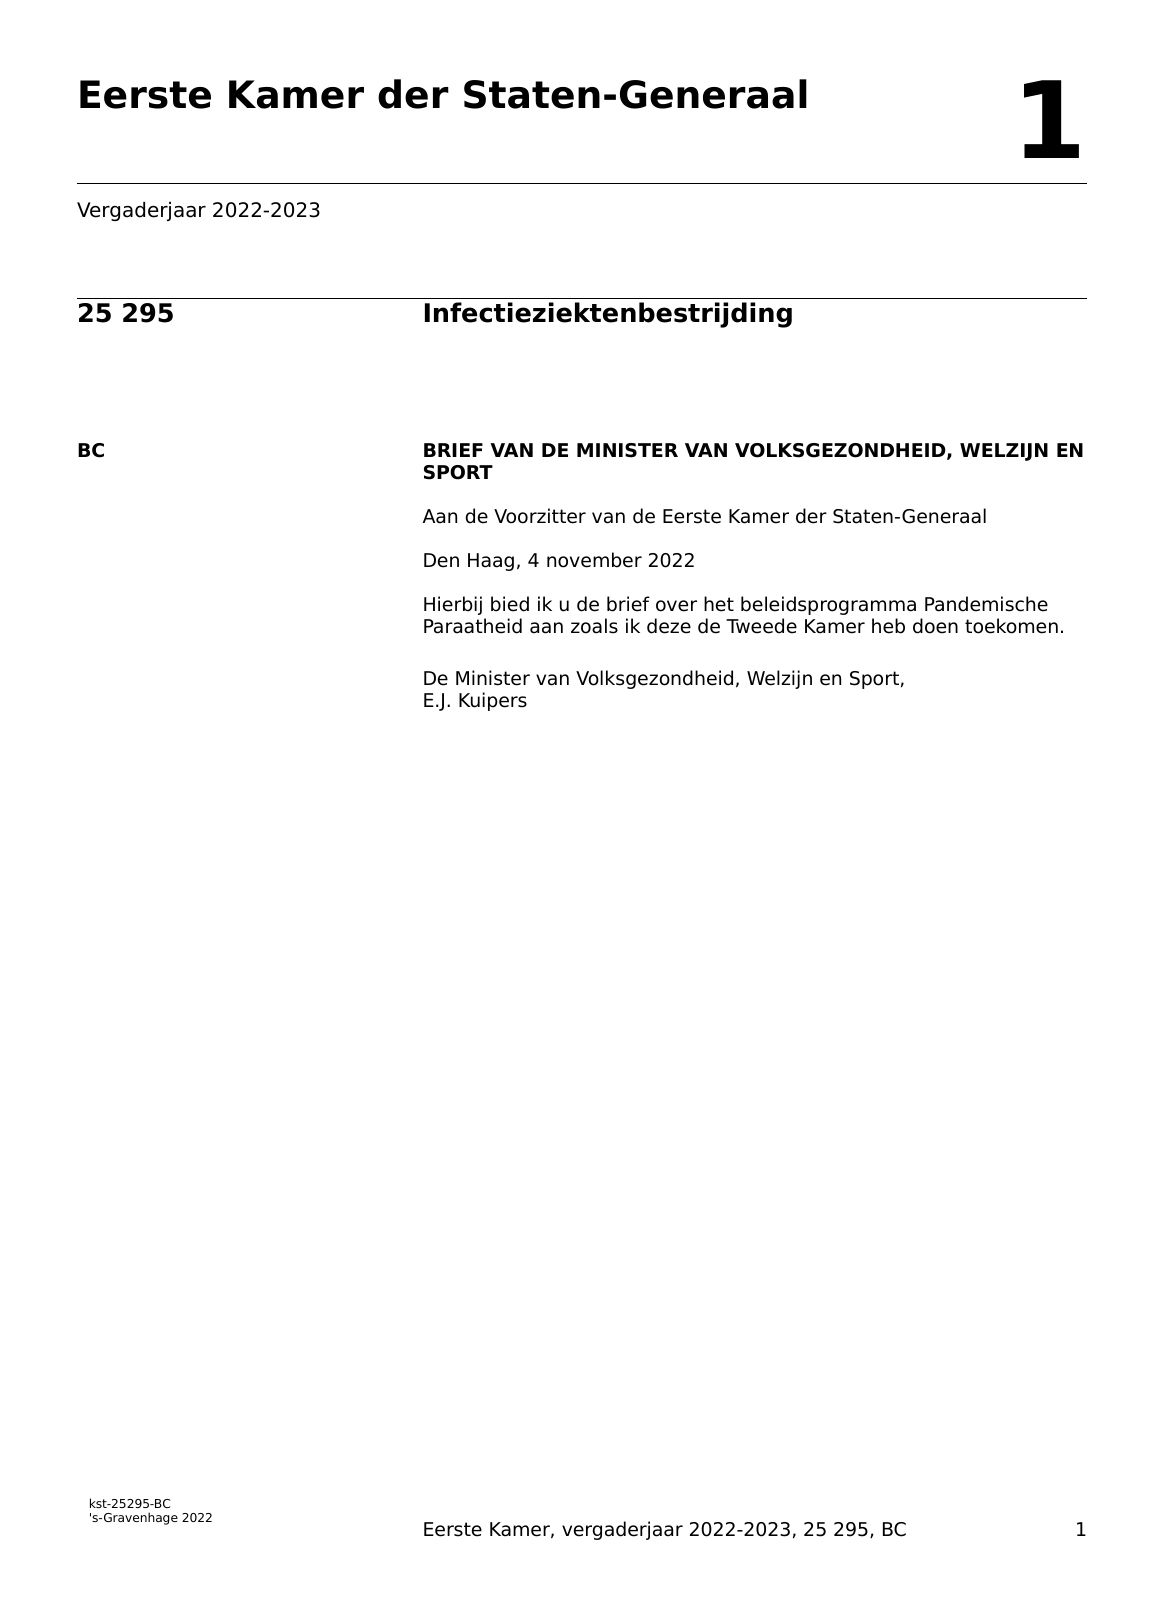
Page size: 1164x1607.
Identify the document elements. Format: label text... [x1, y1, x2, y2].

subtitle BC BRIEF VAN DE MINISTER VAN VOLKSGEZONDHEID, WELZIJN EN SPORT [77, 440, 1087, 484]
text De Minister van Volksgezondheid, Welzijn en Sport, E.J. Kuipers [422, 668, 1087, 712]
text Hierbij bied ik u de brief over het beleidsprogramma Pandemische Paraatheid aan zoals ik deze de Tweede Kamer heb doen toekomen. [422, 594, 1087, 638]
text Aan de Voorzitter van de Eerste Kamer der Staten-Generaal [422, 506, 1087, 528]
text 's-Gravenhage 2022 [88, 1511, 323, 1525]
subtitle 25 295 Infectieziektenbestrijding [77, 299, 1087, 329]
text kst-25295-BC [88, 1497, 323, 1511]
table_header 1 [886, 59, 1087, 183]
table_cell Vergaderjaar 2022-2023 [77, 184, 1087, 298]
text Den Haag, 4 november 2022 [422, 550, 1087, 572]
table_header Eerste Kamer der Staten-Generaal [77, 59, 886, 183]
